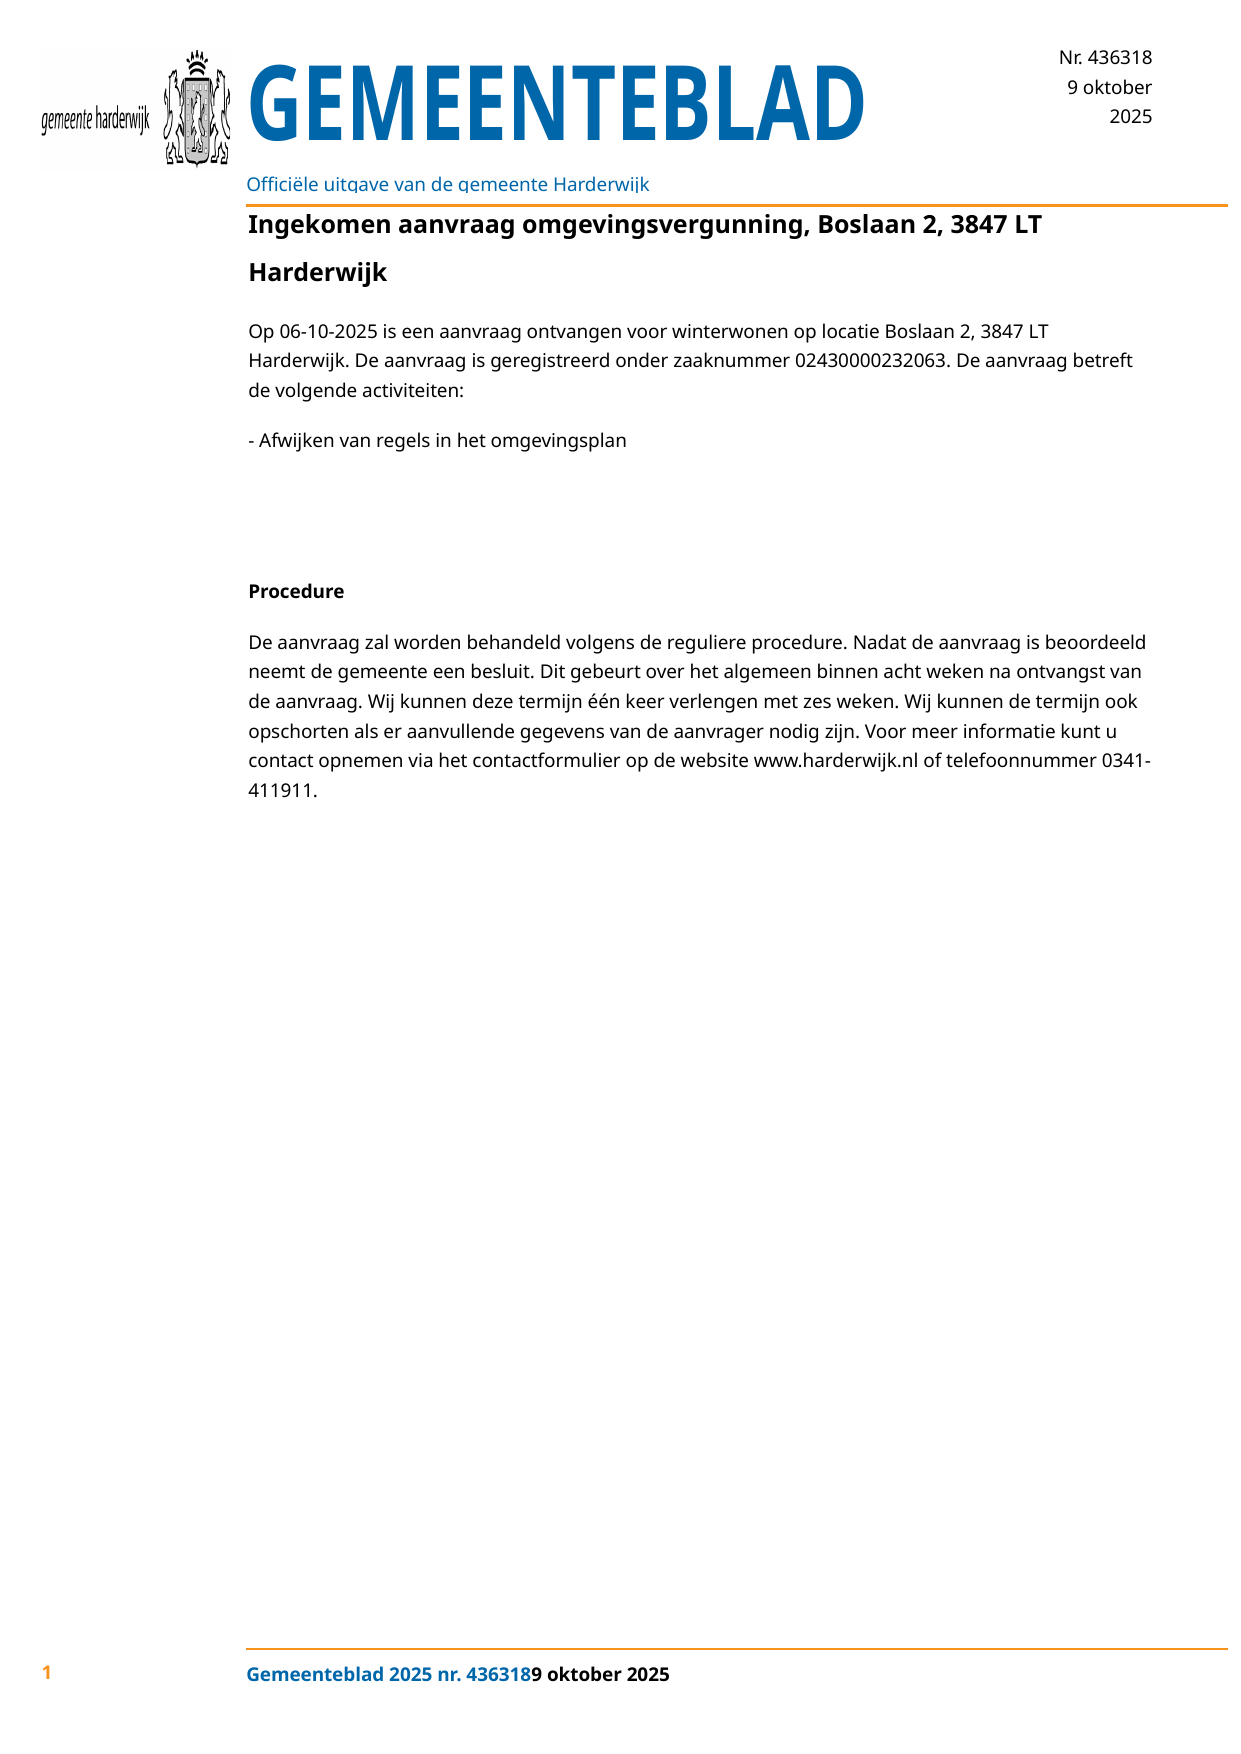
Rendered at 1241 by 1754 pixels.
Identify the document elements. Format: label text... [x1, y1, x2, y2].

text Procedure [248, 579, 1152, 604]
text Ingekomen aanvraag omgevingsvergunning, Boslaan 2, 3847 LT Harderwijk [248, 207, 1152, 288]
text Op 06-10-2025 is een aanvraag ontvangen voor winterwonen op locatie Boslaan 2, 3847 LT Harderwijk. De aanvraag is geregistreerd onder zaaknummer 02430000232063. De aanvraag betreft de volgende activiteiten: [248, 318, 1152, 403]
text De aanvraag zal worden behandeld volgens de reguliere procedure. Nadat de aanvraag is beoordeeld neemt de gemeente een besluit. Dit gebeurt over het algemeen binnen acht weken na ontvangst van de aanvraag. Wij kunnen deze termijn één keer verlengen met zes weken. Wij kunnen de termijn ook opschorten als er aanvullende gegevens van de aanvrager nodig zijn. Voor meer informatie kunt u contact opnemen via het contactformulier op de website www.harderwijk.nl of telefoonnummer 0341-411911. [248, 629, 1152, 803]
text - Afwijken van regels in het omgevingsplan [248, 427, 1152, 453]
picture [41, 47, 231, 172]
